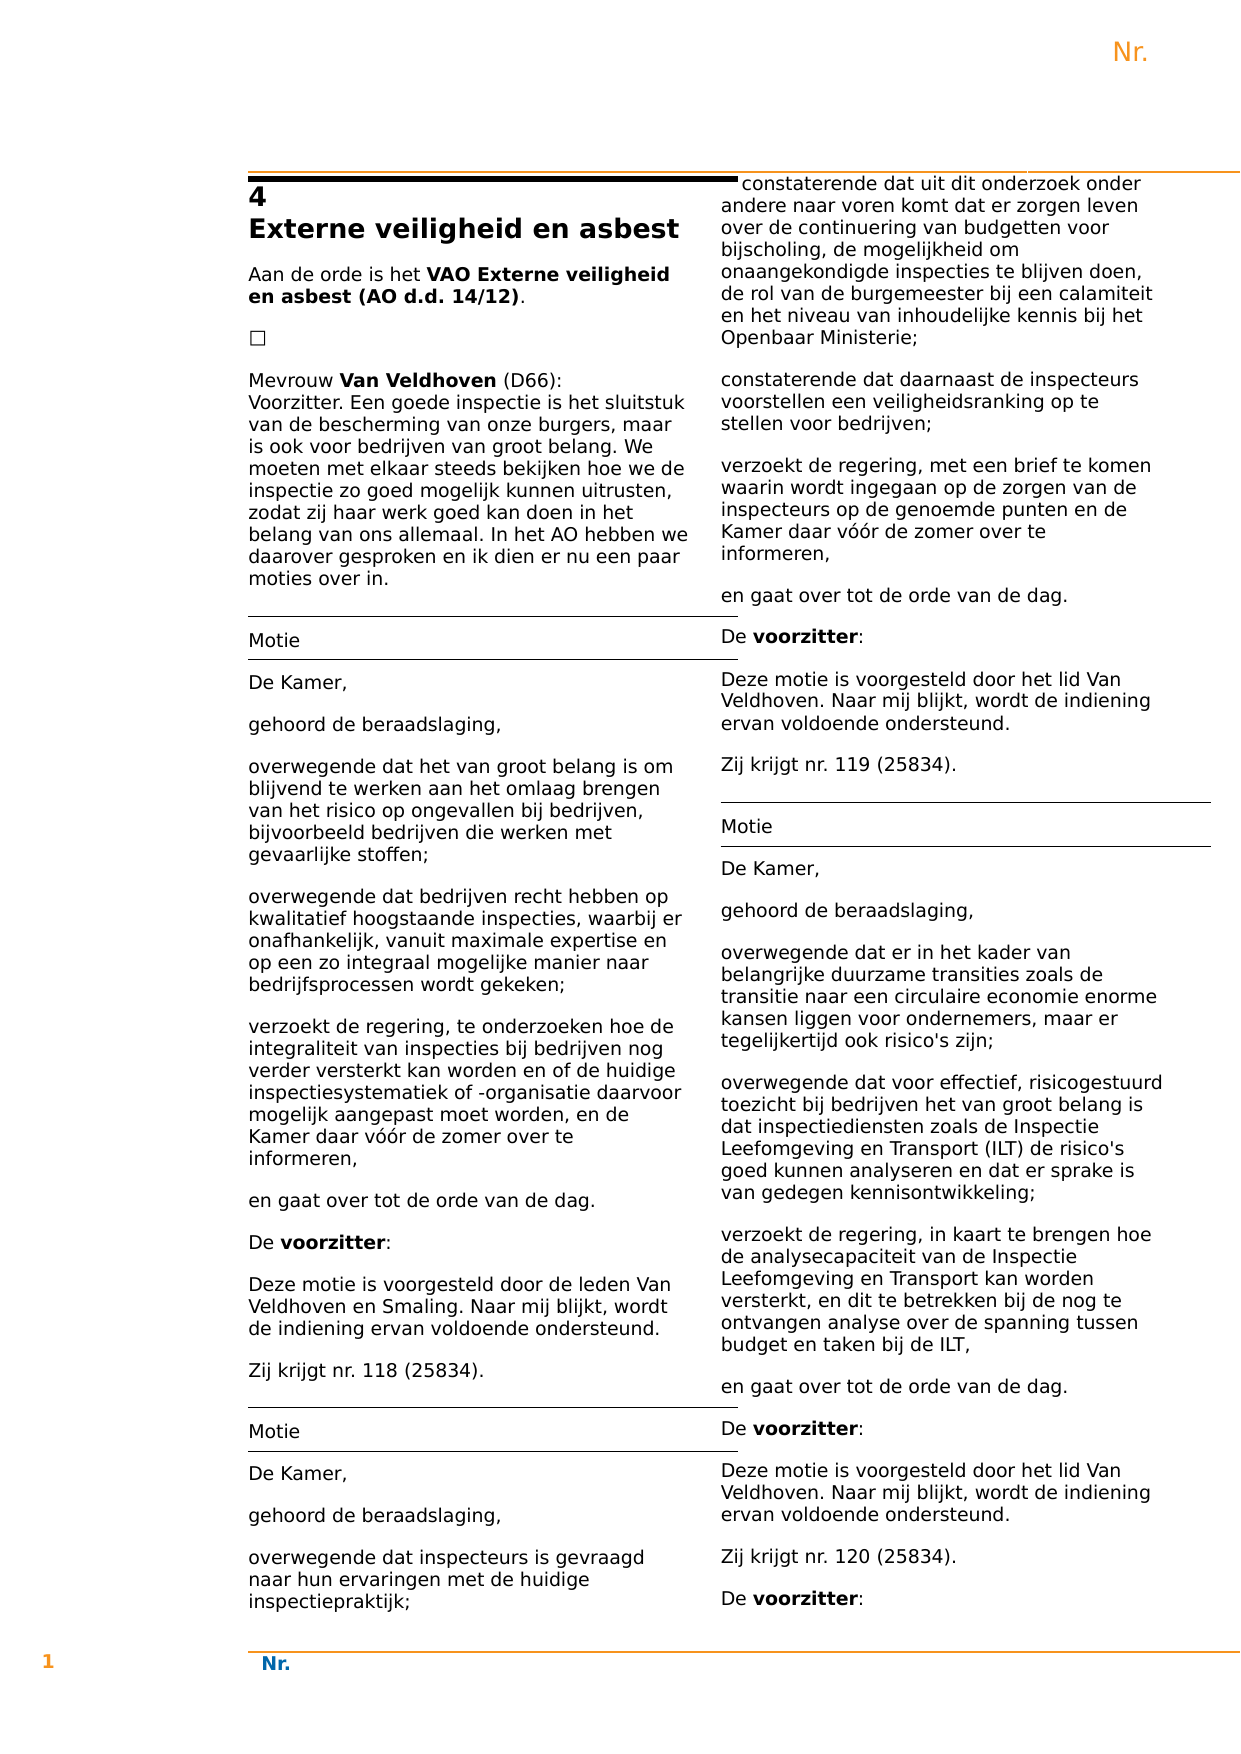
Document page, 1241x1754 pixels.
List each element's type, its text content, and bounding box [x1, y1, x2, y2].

text De Kamer, [721, 858, 1163, 880]
text De voorzitter: [721, 626, 1163, 648]
text overwegende dat bedrijven recht hebben op kwalitatief hoogstaande inspecties, waarbij er onafhankelijk, vanuit maximale expertise en op een zo integraal mogelijke manier naar bedrijfsprocessen wordt gekeken; [248, 886, 691, 996]
text constaterende dat daarnaast de inspecteurs voorstellen een veiligheidsranking op te stellen voor bedrijven; [721, 369, 1163, 434]
text en gaat over tot de orde van de dag. [248, 1189, 691, 1212]
text Aan de orde is het VAO Externe veiligheid en asbest (AO d.d. 14/12). [248, 264, 691, 308]
text Deze motie is voorgesteld door de leden Van Veldhoven en Smaling. Naar mij blijkt, wordt de indiening ervan voldoende ondersteund. [248, 1273, 691, 1339]
text Voorzitter. Een goede inspectie is het sluitstuk van de bescherming van onze burgers, maar is ook voor bedrijven van groot belang. We moeten met elkaar steeds bekijken hoe we de inspectie zo goed mogelijk kunnen uitrusten, zodat zij haar werk goed kan doen in het belang van ons allemaal. In het AO hebben we daarover gesproken en ik dien er nu een paar moties over in. [248, 392, 691, 590]
text en gaat over tot de orde van de dag. [721, 584, 1163, 606]
text verzoekt de regering, in kaart te brengen hoe de analysecapaciteit van de Inspectie Leefomgeving en Transport kan worden versterkt, en dit te betrekken bij de nog te ontvangen analyse over de spanning tussen budget en taken bij de ILT, [721, 1224, 1163, 1356]
text Zij krijgt nr. 120 (25834). [721, 1546, 1163, 1568]
text De Kamer, [248, 1463, 691, 1485]
text De voorzitter: [248, 1232, 691, 1253]
text gehoord de beraadslaging, [721, 900, 1163, 922]
text verzoekt de regering, te onderzoeken hoe de integraliteit van inspecties bij bedrijven nog verder versterkt kan worden en of de huidige inspectiesystematiek of -organisatie daarvoor mogelijk aangepast moet worden, en de Kamer daar vóór de zomer over te informeren, [248, 1016, 691, 1169]
title 4 Externe veiligheid en asbest [248, 182, 691, 244]
text overwegende dat er in het kader van belangrijke duurzame transities zoals de transitie naar een circulaire economie enorme kansen liggen voor ondernemers, maar er tegelijkertijd ook risico's zijn; [721, 942, 1163, 1052]
text Mevrouw Van Veldhoven (D66): [248, 370, 691, 392]
text De Kamer, [248, 672, 691, 694]
text verzoekt de regering, met een brief te komen waarin wordt ingegaan op de zorgen van de inspecteurs op de genoemde punten en de Kamer daar vóór de zomer over te informeren, [721, 454, 1163, 564]
text overwegende dat het van groot belang is om blijvend te werken aan het omlaag brengen van het risico op ongevallen bij bedrijven, bijvoorbeeld bedrijven die werken met gevaarlijke stoffen; [248, 756, 691, 866]
text overwegende dat inspecteurs is gevraagd naar hun ervaringen met de huidige inspectiepraktijk; [248, 1547, 691, 1613]
text en gaat over tot de orde van de dag. [721, 1376, 1163, 1398]
text gehoord de beraadslaging, [248, 1505, 691, 1527]
text Motie [248, 1421, 691, 1443]
text De voorzitter: [721, 1588, 1163, 1610]
text Zij krijgt nr. 118 (25834). [248, 1359, 691, 1381]
text Deze motie is voorgesteld door het lid Van Veldhoven. Naar mij blijkt, wordt de indiening ervan voldoende ondersteund. [721, 1460, 1163, 1526]
text Motie [721, 816, 1163, 838]
text De voorzitter: [721, 1418, 1163, 1440]
text gehoord de beraadslaging, [248, 714, 691, 736]
text Motie [248, 630, 691, 652]
text constaterende dat uit dit onderzoek onder andere naar voren komt dat er zorgen leven over de continuering van budgetten voor bijscholing, de mogelijkheid om onaangekondigde inspecties te blijven doen, de rol van de burgemeester bij een calamiteit en het niveau van inhoudelijke kennis bij het Openbaar Ministerie; [721, 173, 1163, 349]
text ⬜ [248, 328, 691, 350]
text overwegende dat voor effectief, risicogestuurd toezicht bij bedrijven het van groot belang is dat inspectiediensten zoals de Inspectie Leefomgeving en Transport (ILT) de risico's goed kunnen analyseren en dat er sprake is van gedegen kennisontwikkeling; [721, 1072, 1163, 1204]
text Zij krijgt nr. 119 (25834). [721, 754, 1163, 776]
text Deze motie is voorgesteld door het lid Van Veldhoven. Naar mij blijkt, wordt de indiening ervan voldoende ondersteund. [721, 668, 1163, 734]
